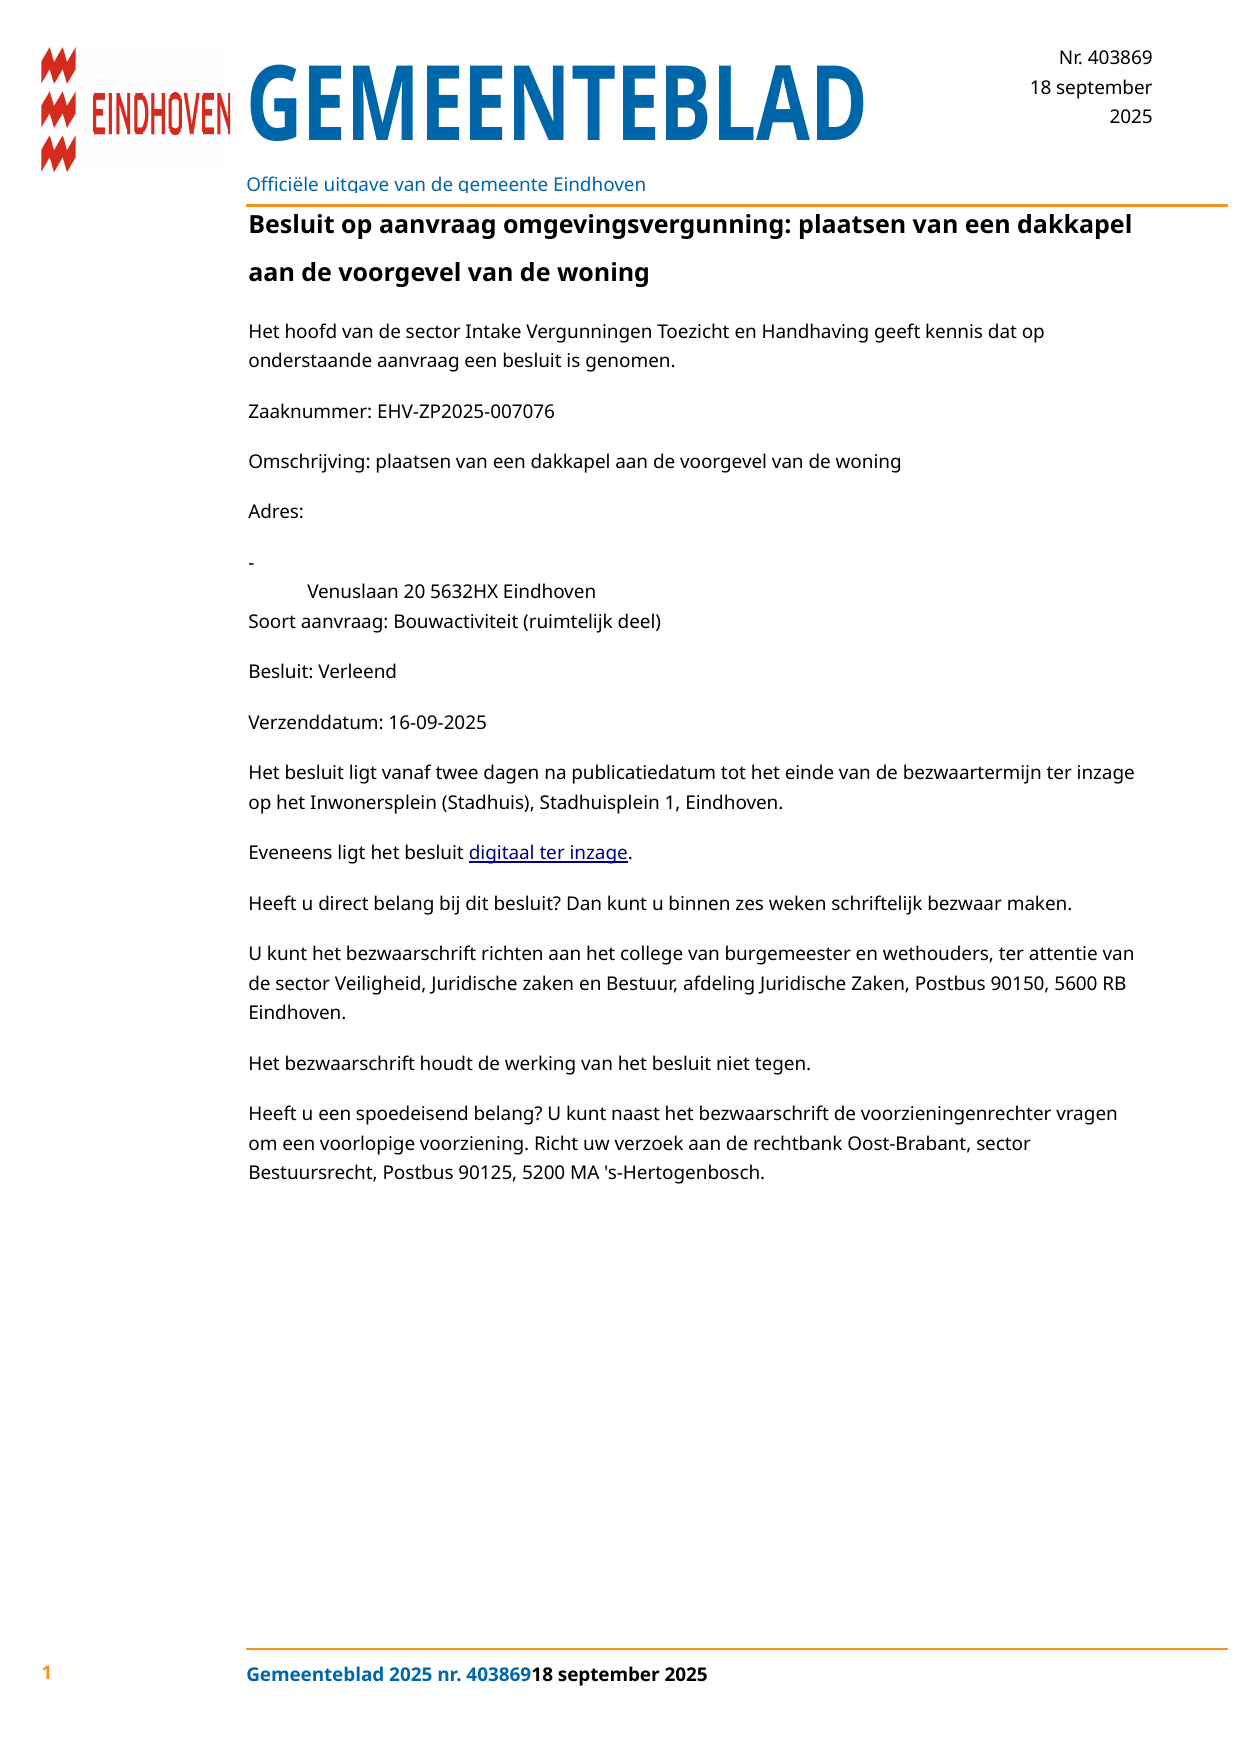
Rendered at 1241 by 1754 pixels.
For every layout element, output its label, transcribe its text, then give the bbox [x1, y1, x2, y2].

text U kunt het bezwaarschrift richten aan het college van burgemeester en wethouders, ter attentie van de sector Veiligheid, Juridische zaken en Bestuur, afdeling Juridische Zaken, Postbus 90150, 5600 RB Eindhoven. [248, 940, 1152, 1025]
picture [41, 47, 231, 172]
text Besluit op aanvraag omgevingsvergunning: plaatsen van een dakkapel aan de voorgevel van de woning [248, 207, 1152, 288]
text Zaaknummer: EHV-ZP2025-007076 [248, 398, 1152, 424]
text Heeft u een spoedeisend belang? U kunt naast het bezwaarschrift de voorzieningenrechter vragen om een voorlopige voorziening. Richt uw verzoek aan de rechtbank Oost-Brabant, sector Bestuursrecht, Postbus 90125, 5200 MA 's-Hertogenbosch. [248, 1100, 1152, 1185]
text Het bezwaarschrift houdt de werking van het besluit niet tegen. [248, 1050, 1152, 1076]
list Venuslaan 20 5632HX Eindhoven [248, 579, 1152, 604]
text Verzenddatum: 16-09-2025 [248, 709, 1152, 735]
text Heeft u direct belang bij dit besluit? Dan kunt u binnen zes weken schriftelijk bezwaar maken. [248, 890, 1152, 916]
text Soort aanvraag: Bouwactiviteit (ruimtelijk deel) [248, 608, 1152, 634]
text Het besluit ligt vanaf twee dagen na publicatiedatum tot het einde van de bezwaartermijn ter inzage op het Inwonersplein (Stadhuis), Stadhuisplein 1, Eindhoven. [248, 759, 1152, 815]
text Adres: [248, 499, 1152, 524]
text Omschrijving: plaatsen van een dakkapel aan de voorgevel van de woning [248, 448, 1152, 474]
text Eveneens ligt het besluit digitaal ter inzage. [248, 839, 1152, 865]
text Het hoofd van de sector Intake Vergunningen Toezicht en Handhaving geeft kennis dat op onderstaande aanvraag een besluit is genomen. [248, 318, 1152, 373]
text Besluit: Verleend [248, 659, 1152, 684]
